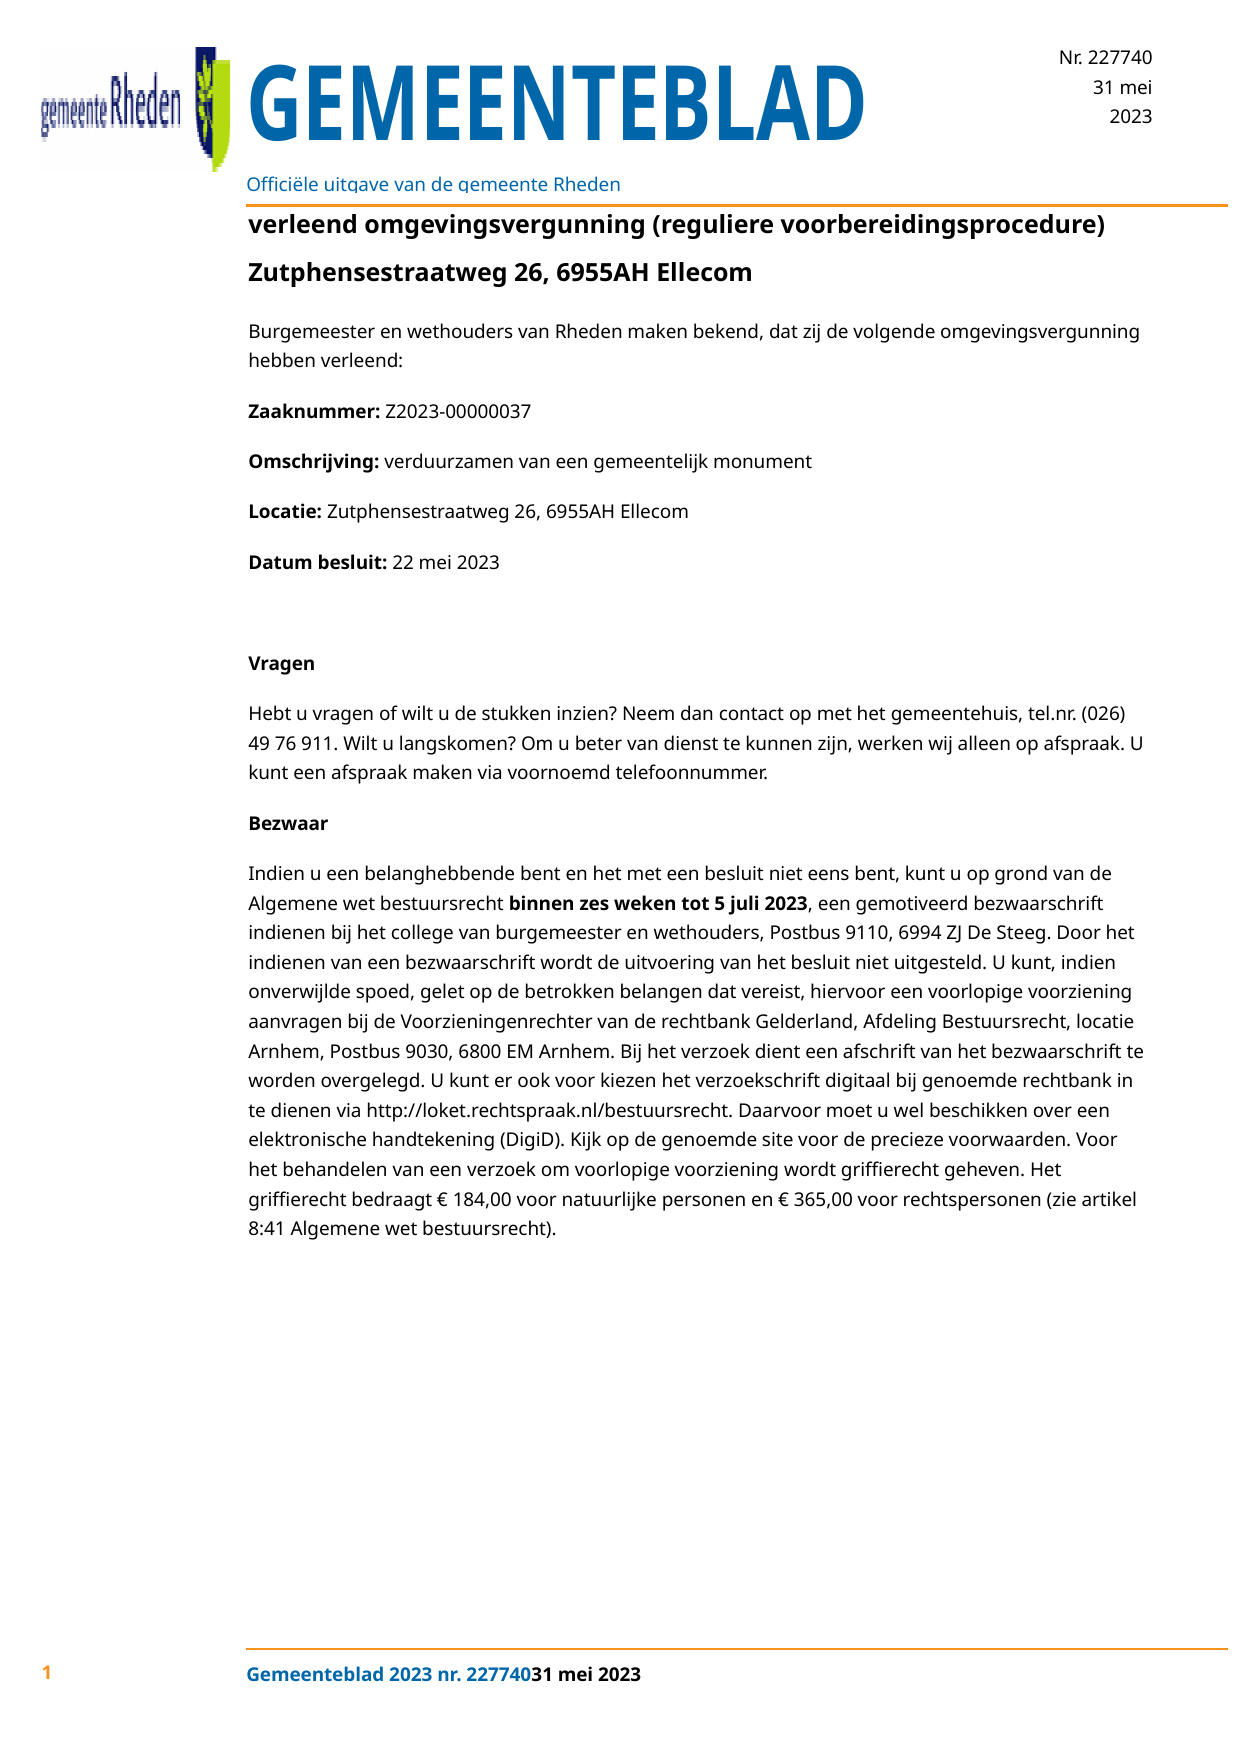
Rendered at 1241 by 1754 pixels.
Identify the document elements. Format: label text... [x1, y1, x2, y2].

text Vragen [248, 650, 1152, 676]
text Datum besluit: 22 mei 2023 [248, 549, 1152, 575]
text Bezwaar [248, 810, 1152, 836]
text Indien u een belanghebbende bent en het met een besluit niet eens bent, kunt u op grond van de Algemene wet bestuursrecht binnen zes weken tot 5 juli 2023, een gemotiveerd bezwaarschrift indienen bij het college van burgemeester en wethouders, Postbus 9110, 6994 ZJ De Steeg. Door het indienen van een bezwaarschrift wordt de uitvoering van het besluit niet uitgesteld. U kunt, indien onverwijlde spoed, gelet op de betrokken belangen dat vereist, hiervoor een voorlopige voorziening aanvragen bij de Voorzieningenrechter van de rechtbank Gelderland, Afdeling Bestuursrecht, locatie Arnhem, Postbus 9030, 6800 EM Arnhem. Bij het verzoek dient een afschrift van het bezwaarschrift te worden overgelegd. U kunt er ook voor kiezen het verzoekschrift digitaal bij genoemde rechtbank in te dienen via http://loket.rechtspraak.nl/bestuursrecht. Daarvoor moet u wel beschikken over een elektronische handtekening (DigiD). Kijk op de genoemde site voor de precieze voorwaarden. Voor het behandelen van een verzoek om voorlopige voorziening wordt griffierecht geheven. Het griffierecht bedraagt € 184,00 voor natuurlijke personen en € 365,00 voor rechtspersonen (zie artikel 8:41 Algemene wet bestuursrecht). [248, 860, 1152, 1241]
text Burgemeester en wethouders van Rheden maken bekend, dat zij de volgende omgevingsvergunning hebben verleend: [248, 318, 1152, 373]
text verleend omgevingsvergunning (reguliere voorbereidingsprocedure) Zutphensestraatweg 26, 6955AH Ellecom [248, 207, 1152, 288]
text Omschrijving: verduurzamen van een gemeentelijk monument [248, 448, 1152, 474]
picture [41, 47, 231, 172]
text Locatie: Zutphensestraatweg 26, 6955AH Ellecom [248, 499, 1152, 524]
text Hebt u vragen of wilt u de stukken inzien? Neem dan contact op met het gemeentehuis, tel.nr. (026) 49 76 911. Wilt u langskomen? Om u beter van dienst te kunnen zijn, werken wij alleen op afspraak. U kunt een afspraak maken via voornoemd telefoonnummer. [248, 700, 1152, 785]
text Zaaknummer: Z2023-00000037 [248, 398, 1152, 424]
